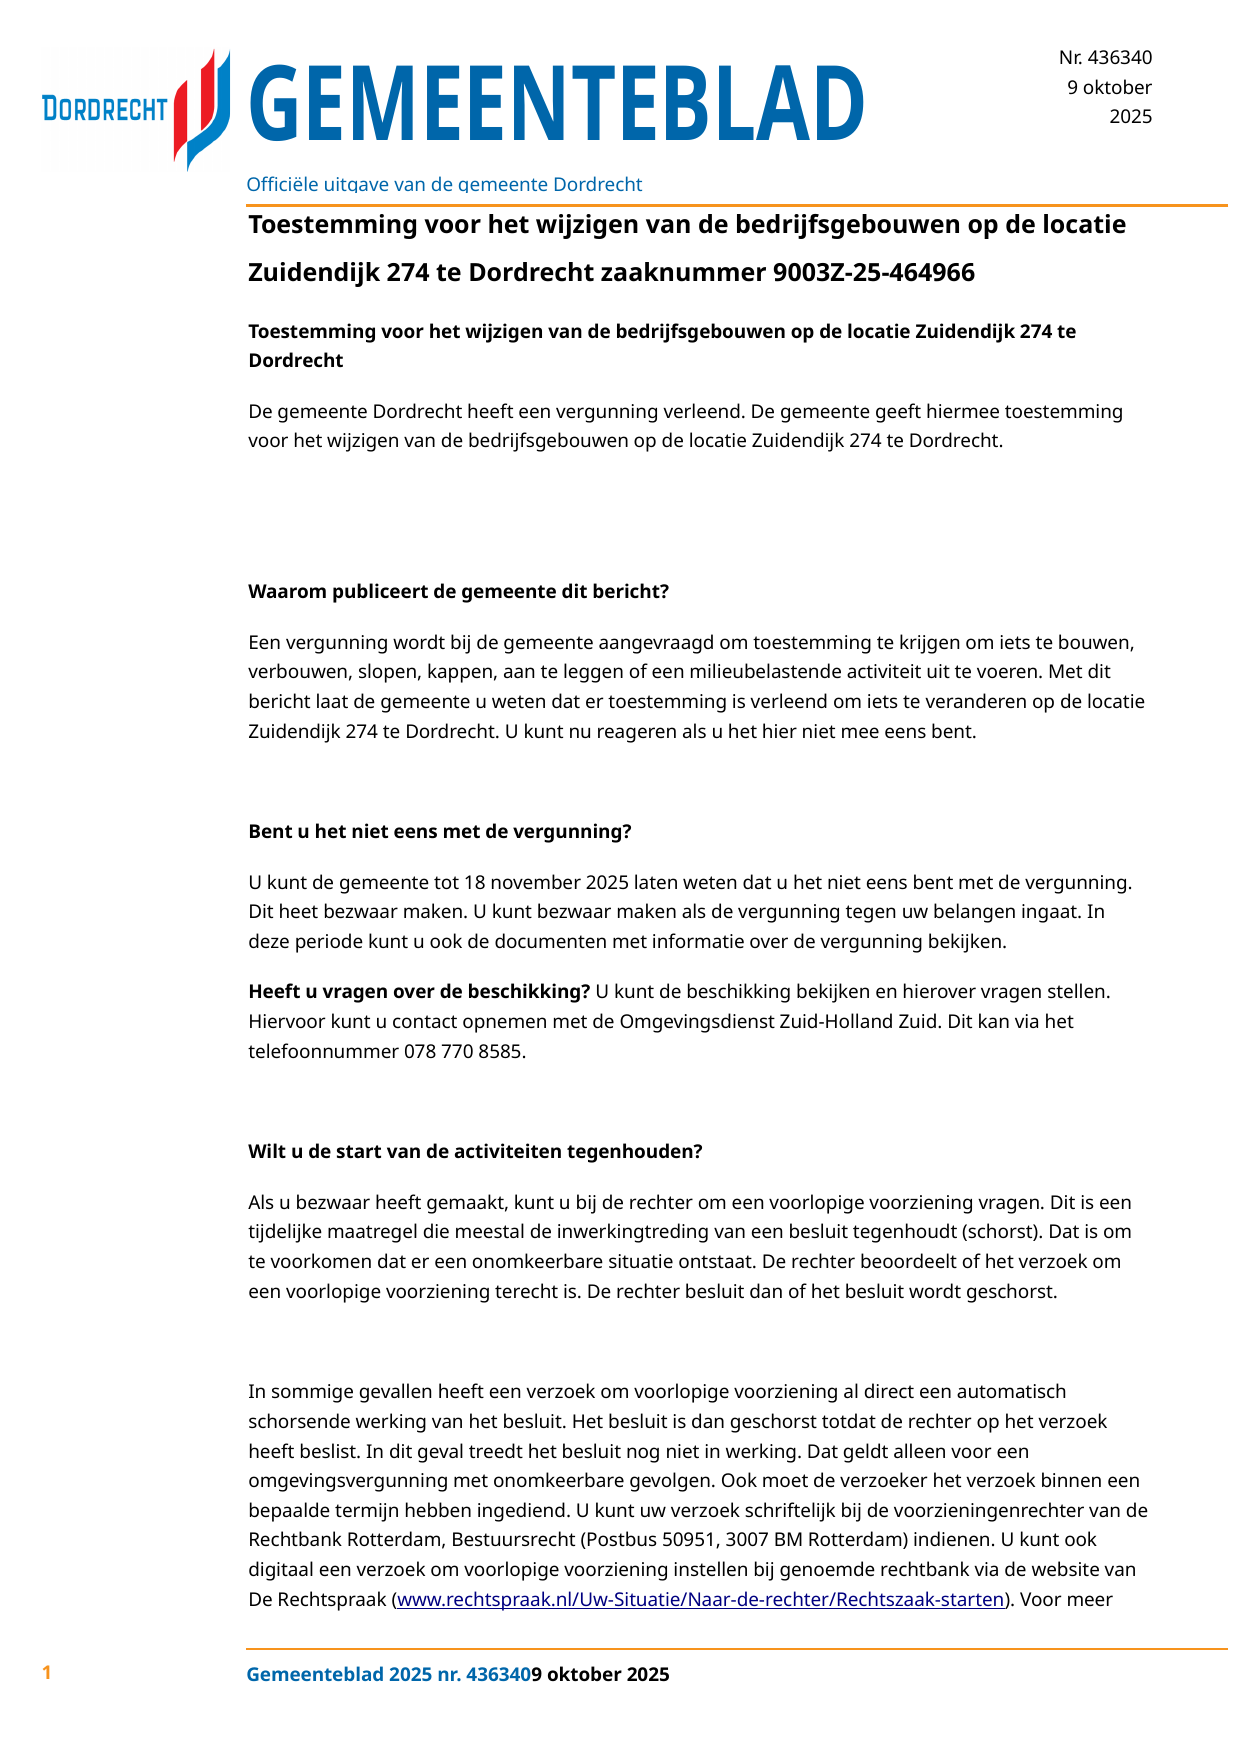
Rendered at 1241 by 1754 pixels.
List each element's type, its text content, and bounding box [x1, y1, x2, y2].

text Heeft u vragen over de beschikking? U kunt de beschikking bekijken en hierover vragen stellen. Hiervoor kunt u contact opnemen met de Omgevingsdienst Zuid-Holland Zuid. Dit kan via het telefoonnummer 078 770 8585. [248, 979, 1152, 1064]
text Waarom publiceert de gemeente dit bericht? [248, 579, 1152, 604]
text De gemeente Dordrecht heeft een vergunning verleend. De gemeente geeft hiermee toestemming voor het wijzigen van de bedrijfsgebouwen op de locatie Zuidendijk 274 te Dordrecht. [248, 398, 1152, 453]
text Bent u het niet eens met de vergunning? [248, 819, 1152, 844]
text Toestemming voor het wijzigen van de bedrijfsgebouwen op de locatie Zuidendijk 274 te Dordrecht zaaknummer 9003Z-25-464966 [248, 207, 1152, 288]
text Als u bezwaar heeft gemaakt, kunt u bij de rechter om een voorlopige voorziening vragen. Dit is een tijdelijke maatregel die meestal de inwerkingtreding van een besluit tegenhoudt (schorst). Dat is om te voorkomen dat er een onomkeerbare situatie ontstaat. De rechter beoordeelt of het verzoek om een voorlopige voorziening terecht is. De rechter besluit dan of het besluit wordt geschorst. [248, 1189, 1152, 1304]
text Een vergunning wordt bij de gemeente aangevraagd om toestemming te krijgen om iets te bouwen, verbouwen, slopen, kappen, aan te leggen of een milieubelastende activiteit uit te voeren. Met dit bericht laat de gemeente u weten dat er toestemming is verleend om iets te veranderen op de locatie Zuidendijk 274 te Dordrecht. U kunt nu reageren als u het hier niet mee eens bent. [248, 629, 1152, 744]
text Toestemming voor het wijzigen van de bedrijfsgebouwen op de locatie Zuidendijk 274 te Dordrecht [248, 318, 1152, 373]
text Wilt u de start van de activiteiten tegenhouden? [248, 1139, 1152, 1164]
text U kunt de gemeente tot 18 november 2025 laten weten dat u het niet eens bent met de vergunning. Dit heet bezwaar maken. U kunt bezwaar maken als de vergunning tegen uw belangen ingaat. In deze periode kunt u ook de documenten met informatie over de vergunning bekijken. [248, 869, 1152, 954]
picture [41, 47, 231, 172]
text In sommige gevallen heeft een verzoek om voorlopige voorziening al direct een automatisch schorsende werking van het besluit. Het besluit is dan geschorst totdat de rechter op het verzoek heeft beslist. In dit geval treedt het besluit nog niet in werking. Dat geldt alleen voor een omgevingsvergunning met onomkeerbare gevolgen. Ook moet de verzoeker het verzoek binnen een bepaalde termijn hebben ingediend. U kunt uw verzoek schriftelijk bij de voorzieningenrechter van de Rechtbank Rotterdam, Bestuursrecht (Postbus 50951, 3007 BM Rotterdam) indienen. U kunt ook digitaal een verzoek om voorlopige voorziening instellen bij genoemde rechtbank via de website van De Rechtspraak (www.rechtspraak.nl/Uw-Situatie/Naar-de-rechter/Rechtszaak-starten). Voor meer [248, 1379, 1152, 1612]
